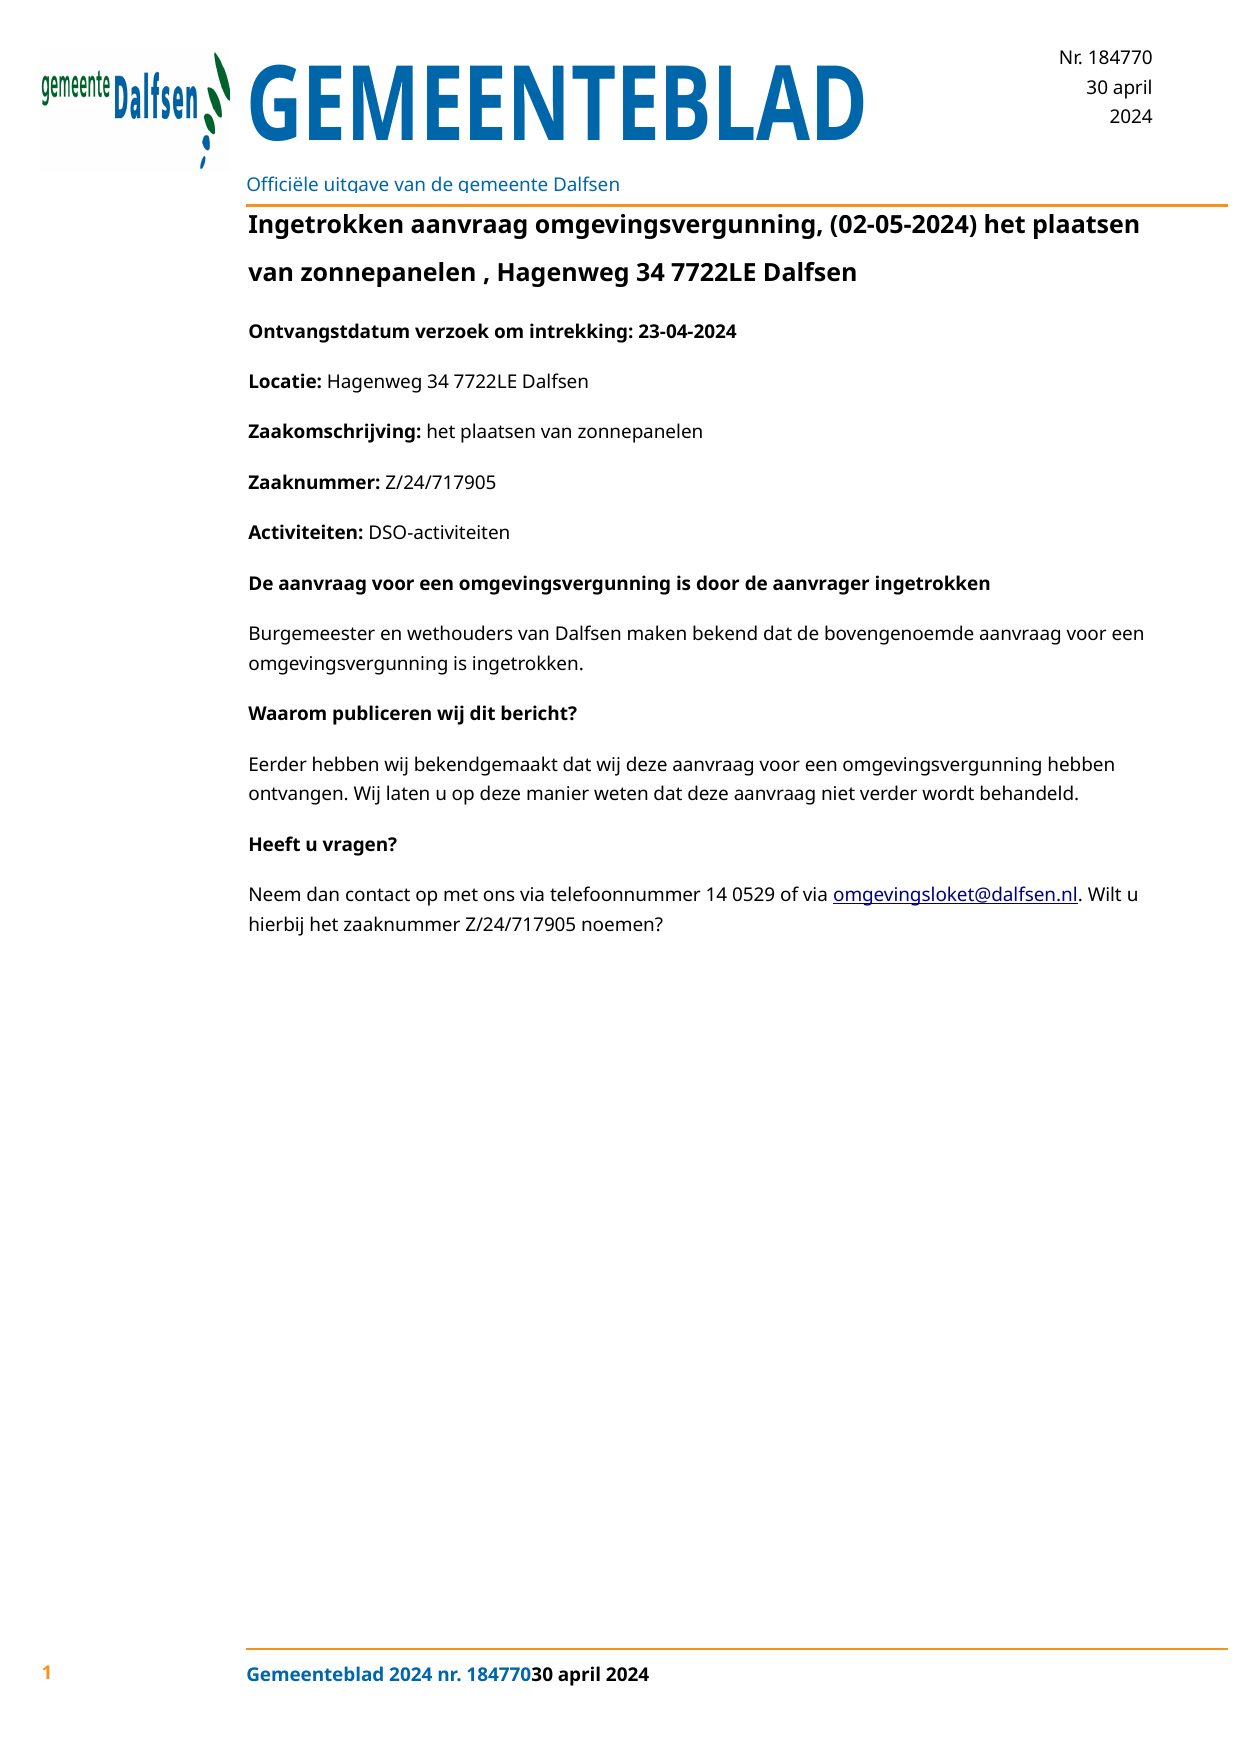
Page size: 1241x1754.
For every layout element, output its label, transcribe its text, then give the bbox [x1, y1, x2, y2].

text Waarom publiceren wij dit bericht? [248, 700, 1152, 726]
text Ingetrokken aanvraag omgevingsvergunning, (02-05-2024) het plaatsen van zonnepanelen , Hagenweg 34 7722LE Dalfsen [248, 207, 1152, 288]
text Heeft u vragen? [248, 831, 1152, 857]
text Ontvangstdatum verzoek om intrekking: 23-04-2024 [248, 318, 1152, 344]
text Eerder hebben wij bekendgemaakt dat wij deze aanvraag voor een omgevingsvergunning hebben ontvangen. Wij laten u op deze manier weten dat deze aanvraag niet verder wordt behandeld. [248, 751, 1152, 806]
text Locatie: Hagenweg 34 7722LE Dalfsen [248, 368, 1152, 394]
picture [41, 47, 231, 172]
text Burgemeester en wethouders van Dalfsen maken bekend dat de bovengenoemde aanvraag voor een omgevingsvergunning is ingetrokken. [248, 620, 1152, 676]
text Neem dan contact op met ons via telefoonnummer 14 0529 of via omgevingsloket@dalfsen.nl. Wilt u hierbij het zaaknummer Z/24/717905 noemen? [248, 881, 1152, 937]
text Zaakomschrijving: het plaatsen van zonnepanelen [248, 419, 1152, 444]
text Zaaknummer: Z/24/717905 [248, 469, 1152, 495]
text De aanvraag voor een omgevingsvergunning is door de aanvrager ingetrokken [248, 570, 1152, 596]
text Activiteiten: DSO-activiteiten [248, 519, 1152, 545]
